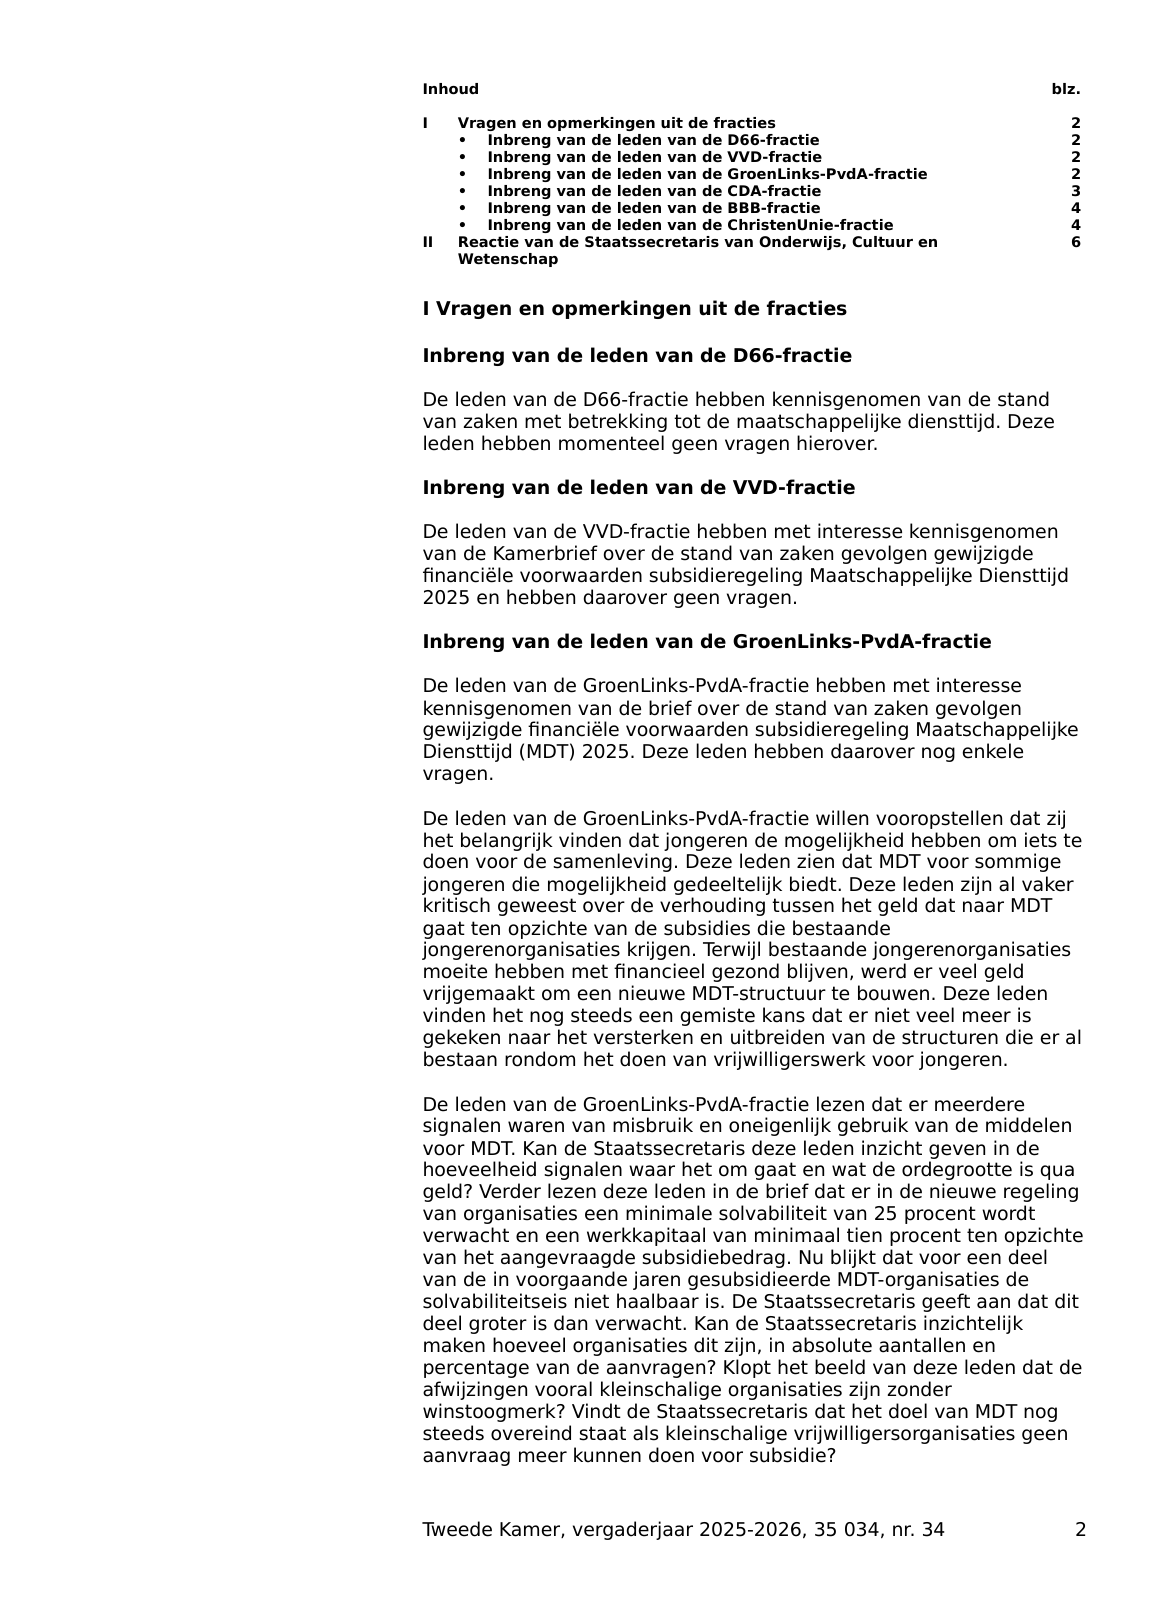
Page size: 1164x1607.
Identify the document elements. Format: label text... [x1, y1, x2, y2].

text De leden van de GroenLinks-PvdA-fractie willen vooropstellen dat zij het belangrijk vinden dat jongeren de mogelijkheid hebben om iets te doen voor de samenleving. Deze leden zien dat MDT voor sommige jongeren die mogelijkheid gedeeltelijk biedt. Deze leden zijn al vaker kritisch geweest over de verhouding tussen het geld dat naar MDT gaat ten opzichte van de subsidies die bestaande jongerenorganisaties krijgen. Terwijl bestaande jongerenorganisaties moeite hebben met financieel gezond blijven, werd er veel geld vrijgemaakt om een nieuwe MDT-structuur te bouwen. Deze leden vinden het nog steeds een gemiste kans dat er niet veel meer is gekeken naar het versterken en uitbreiden van de structuren die er al bestaan rondom het doen van vrijwilligerswerk voor jongeren. [422, 807, 1087, 1071]
table_cell 3 [1028, 183, 1087, 200]
subtitle Inbreng van de leden van de GroenLinks-PvdA-fractie [422, 631, 1087, 653]
text De leden van de VVD-fractie hebben met interesse kennisgenomen van de Kamerbrief over de stand van zaken gevolgen gewijzigde financiële voorwaarden subsidieregeling Maatschappelijke Diensttijd 2025 en hebben daarover geen vragen. [422, 521, 1087, 609]
table_cell I [422, 115, 452, 132]
table_cell [422, 98, 1087, 115]
text De leden van de D66-fractie hebben kennisgenomen van de stand van zaken met betrekking tot de maatschappelijke diensttijd. Deze leden hebben momenteel geen vragen hierover. [422, 389, 1087, 455]
table_cell 2 [1028, 132, 1087, 149]
table_header Inhoud [422, 81, 1027, 98]
table_cell Inbreng van de leden van de BBB-fractie [481, 200, 1027, 217]
table_cell [422, 200, 452, 217]
subtitle I Vragen en opmerkingen uit de fracties [422, 298, 1087, 320]
table_cell • [452, 132, 481, 149]
table_header blz. [1028, 81, 1087, 98]
table_cell Vragen en opmerkingen uit de fracties [452, 115, 1027, 132]
table_cell 2 [1028, 166, 1087, 183]
table_cell Inbreng van de leden van de CDA-fractie [481, 183, 1027, 200]
table_cell [422, 217, 452, 234]
table_cell [422, 166, 452, 183]
table_cell 2 [1028, 115, 1087, 132]
table_cell Inbreng van de leden van de D66-fractie [481, 132, 1027, 149]
table_cell [422, 149, 452, 166]
subtitle Inbreng van de leden van de D66-fractie [422, 345, 1087, 367]
table_cell 4 [1028, 217, 1087, 234]
table_cell [422, 183, 452, 200]
table_cell Inbreng van de leden van de ChristenUnie-fractie [481, 217, 1027, 234]
text De leden van de GroenLinks-PvdA-fractie lezen dat er meerdere signalen waren van misbruik en oneigenlijk gebruik van de middelen voor MDT. Kan de Staatssecretaris deze leden inzicht geven in de hoeveelheid signalen waar het om gaat en wat de ordegrootte is qua geld? Verder lezen deze leden in de brief dat er in de nieuwe regeling van organisaties een minimale solvabiliteit van 25 procent wordt verwacht en een werkkapitaal van minimaal tien procent ten opzichte van het aangevraagde subsidiebedrag. Nu blijkt dat voor een deel van de in voorgaande jaren gesubsidieerde MDT-organisaties de solvabiliteitseis niet haalbaar is. De Staatssecretaris geeft aan dat dit deel groter is dan verwacht. Kan de Staatssecretaris inzichtelijk maken hoeveel organisaties dit zijn, in absolute aantallen en percentage van de aanvragen? Klopt het beeld van deze leden dat de afwijzingen vooral kleinschalige organisaties zijn zonder winstoogmerk? Vindt de Staatssecretaris dat het doel van MDT nog steeds overeind staat als kleinschalige vrijwilligersorganisaties geen aanvraag meer kunnen doen voor subsidie? [422, 1093, 1087, 1467]
subtitle Inbreng van de leden van de VVD-fractie [422, 477, 1087, 499]
table_cell II [422, 234, 452, 268]
table_cell Reactie van de Staatssecretaris van Onderwijs, Cultuur en Wetenschap [452, 234, 1027, 268]
text De leden van de GroenLinks-PvdA-fractie hebben met interesse kennisgenomen van de brief over de stand van zaken gevolgen gewijzigde financiële voorwaarden subsidieregeling Maatschappelijke Diensttijd (MDT) 2025. Deze leden hebben daarover nog enkele vragen. [422, 675, 1087, 785]
table_cell Inbreng van de leden van de GroenLinks-PvdA-fractie [481, 166, 1027, 183]
table_cell 4 [1028, 200, 1087, 217]
table_cell [422, 132, 452, 149]
table_cell • [452, 183, 481, 200]
table_cell • [452, 149, 481, 166]
table_cell 2 [1028, 149, 1087, 166]
table_cell Inbreng van de leden van de VVD-fractie [481, 149, 1027, 166]
table_cell • [452, 200, 481, 217]
table_cell • [452, 217, 481, 234]
table_cell • [452, 166, 481, 183]
table_cell 6 [1028, 234, 1087, 268]
